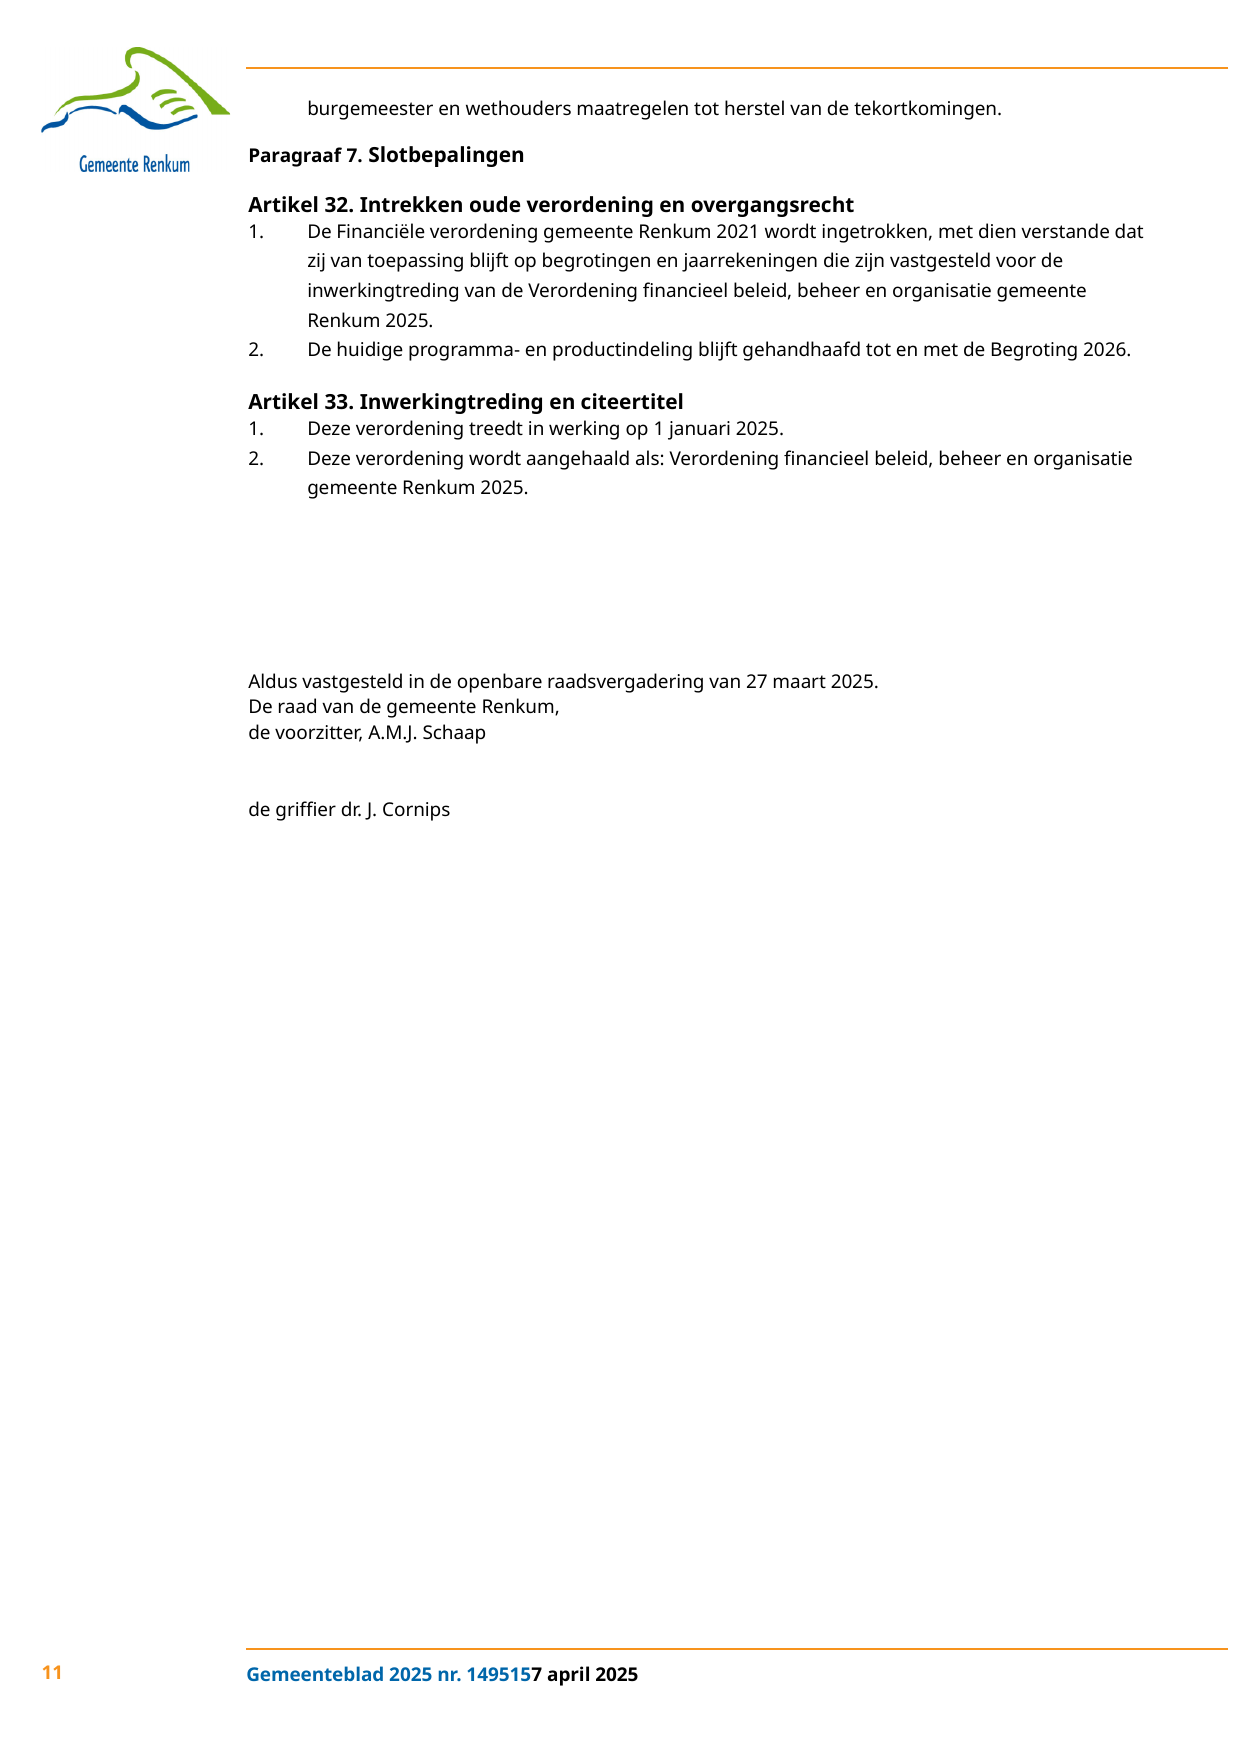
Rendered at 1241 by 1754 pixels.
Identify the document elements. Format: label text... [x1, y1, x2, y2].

text De raad van de gemeente Renkum, [248, 694, 1152, 719]
list Deze verordening treedt in werking op 1 januari 2025. [248, 415, 1152, 441]
list burgemeester en wethouders maatregelen tot herstel van de tekortkomingen. [248, 95, 1152, 121]
text de griffier dr. J. Cornips [248, 797, 1152, 822]
text Artikel 32. Intrekken oude verordening en overgangsrecht [248, 190, 1152, 218]
picture [41, 47, 231, 172]
text Artikel 33. Inwerkingtreding en citeertitel [248, 387, 1152, 415]
list De huidige programma- en productindeling blijft gehandhaafd tot en met de Begroting 2026. [248, 336, 1152, 362]
text Paragraaf 7. Slotbepalingen [248, 140, 1152, 169]
text de voorzitter, A.M.J. Schaap [248, 719, 1152, 745]
list De Financiële verordening gemeente Renkum 2021 wordt ingetrokken, met dien verstande dat zij van toepassing blijft op begrotingen en jaarrekeningen die zijn vastgesteld voor de inwerkingtreding van de Verordening financieel beleid, beheer en organisatie gemeente Renkum 2025. [248, 218, 1152, 333]
list Deze verordening wordt aangehaald als: Verordening financieel beleid, beheer en organisatie gemeente Renkum 2025. [248, 445, 1152, 500]
text Aldus vastgesteld in de openbare raadsvergadering van 27 maart 2025. [248, 668, 1152, 694]
